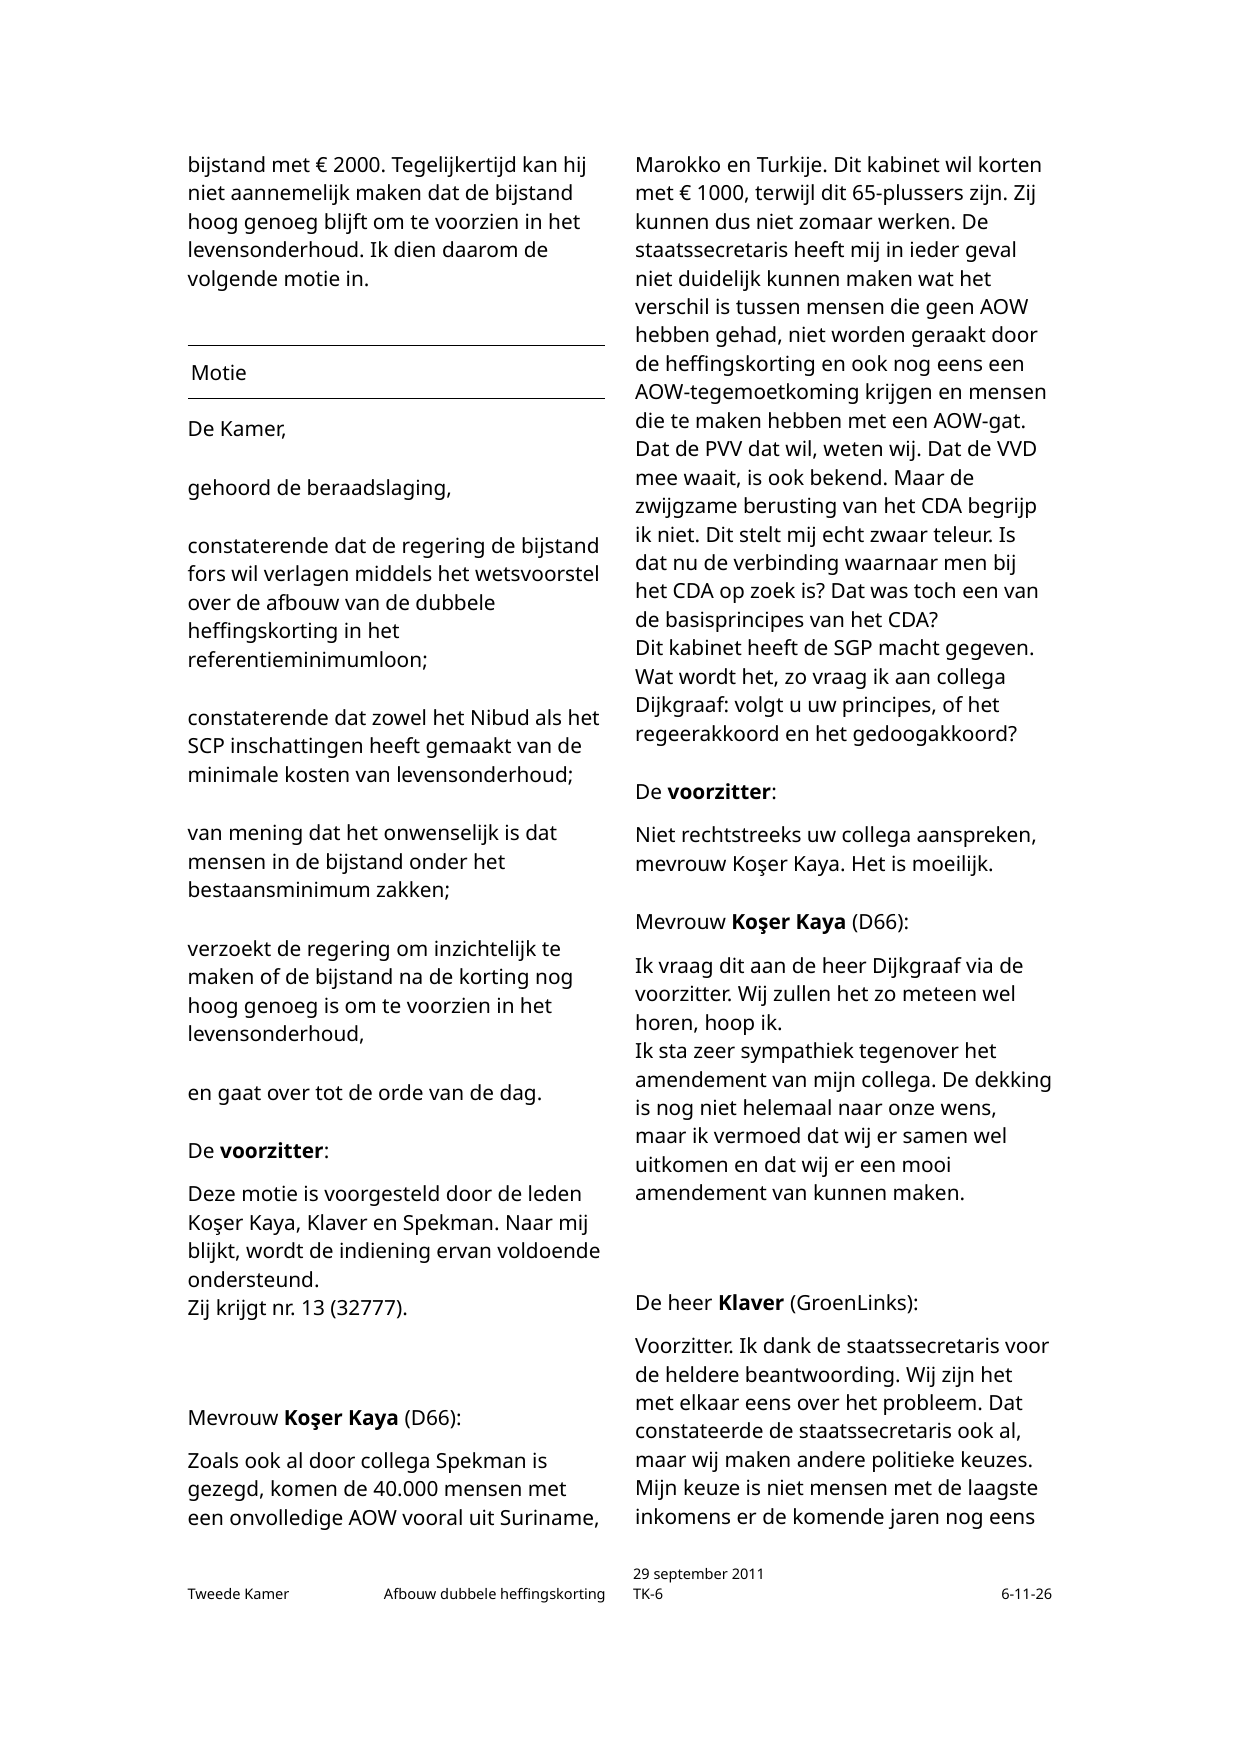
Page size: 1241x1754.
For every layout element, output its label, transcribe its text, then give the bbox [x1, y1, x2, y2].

text De Kamer, [187, 414, 605, 443]
text verzoekt de regering om inzichtelijk te maken of de bijstand na de korting nog hoog genoeg is om te voorzien in het levensonderhoud, [187, 934, 605, 1048]
text constaterende dat de regering de bijstand fors wil verlagen middels het wetsvoorstel over de afbouw van de dubbele heffingskorting in het referentieminimumloon; [187, 531, 605, 673]
text  [187, 1352, 605, 1380]
text De voorzitter: [187, 1136, 605, 1164]
text en gaat over tot de orde van de dag. [187, 1078, 605, 1106]
subtitle Motie [187, 346, 605, 399]
text Zoals ook al door collega Spekman is gezegd, komen de 40.000 mensen met een onvolledige AOW vooral uit Suriname, [187, 1446, 605, 1531]
text Mevrouw Koşer Kaya (D66): [187, 1403, 605, 1431]
text Voorzitter. Ik dank de staatssecretaris voor de heldere beantwoording. Wij zijn het met elkaar eens over het probleem. Dat constateerde de staatssecretaris ook al, maar wij maken andere politieke keuzes. Mijn keuze is niet mensen met de laagste inkomens er de komende jaren nog eens [635, 1331, 1053, 1530]
text Ik vraag dit aan de heer Dijkgraaf via de voorzitter. Wij zullen het zo meteen wel horen, hoop ik. [635, 951, 1053, 1036]
text De voorzitter: [635, 777, 1053, 806]
text De heer Klaver (GroenLinks): [635, 1288, 1053, 1316]
text Mevrouw Koşer Kaya (D66): [635, 907, 1053, 936]
text constaterende dat zowel het Nibud als het SCP inschattingen heeft gemaakt van de minimale kosten van levensonderhoud; [187, 703, 605, 788]
text Marokko en Turkije. Dit kabinet wil korten met € 1000, terwijl dit 65-plussers zijn. Zij kunnen dus niet zomaar werken. De staatssecretaris heeft mij in ieder geval niet duidelijk kunnen maken wat het verschil is tussen mensen die geen AOW hebben gehad, niet worden geraakt door de heffingskorting en ook nog eens een AOW-tegemoetkoming krijgen en mensen die te maken hebben met een AOW-gat. Dat de PVV dat wil, weten wij. Dat de VVD mee waait, is ook bekend. Maar de zwijgzame berusting van het CDA begrijp ik niet. Dit stelt mij echt zwaar teleur. Is dat nu de verbinding waarnaar men bij het CDA op zoek is? Dat was toch een van de basisprincipes van het CDA? [635, 150, 1053, 633]
text Deze motie is voorgesteld door de leden Koşer Kaya, Klaver en Spekman. Naar mij blijkt, wordt de indiening ervan voldoende ondersteund. [187, 1179, 605, 1293]
text Zij krijgt nr. 13 (32777). [187, 1293, 605, 1322]
text Niet rechtstreeks uw collega aanspreken, mevrouw Koşer Kaya. Het is moeilijk. [635, 821, 1053, 877]
text Dit kabinet heeft de SGP macht gegeven. Wat wordt het, zo vraag ik aan collega Dijkgraaf: volgt u uw principes, of het regeerakkoord en het gedoogakkoord? [635, 633, 1053, 747]
text bijstand met € 2000. Tegelijkertijd kan hij niet aannemelijk maken dat de bijstand hoog genoeg blijft om te voorzien in het levensonderhoud. Ik dien daarom de volgende motie in. [187, 150, 605, 292]
text  [635, 1237, 1053, 1265]
text gehoord de beraadslaging, [187, 473, 605, 501]
text Ik sta zeer sympathiek tegenover het amendement van mijn collega. De dekking is nog niet helemaal naar onze wens, maar ik vermoed dat wij er samen wel uitkomen en dat wij er een mooi amendement van kunnen maken. [635, 1036, 1053, 1207]
text van mening dat het onwenselijk is dat mensen in de bijstand onder het bestaansminimum zakken; [187, 818, 605, 904]
